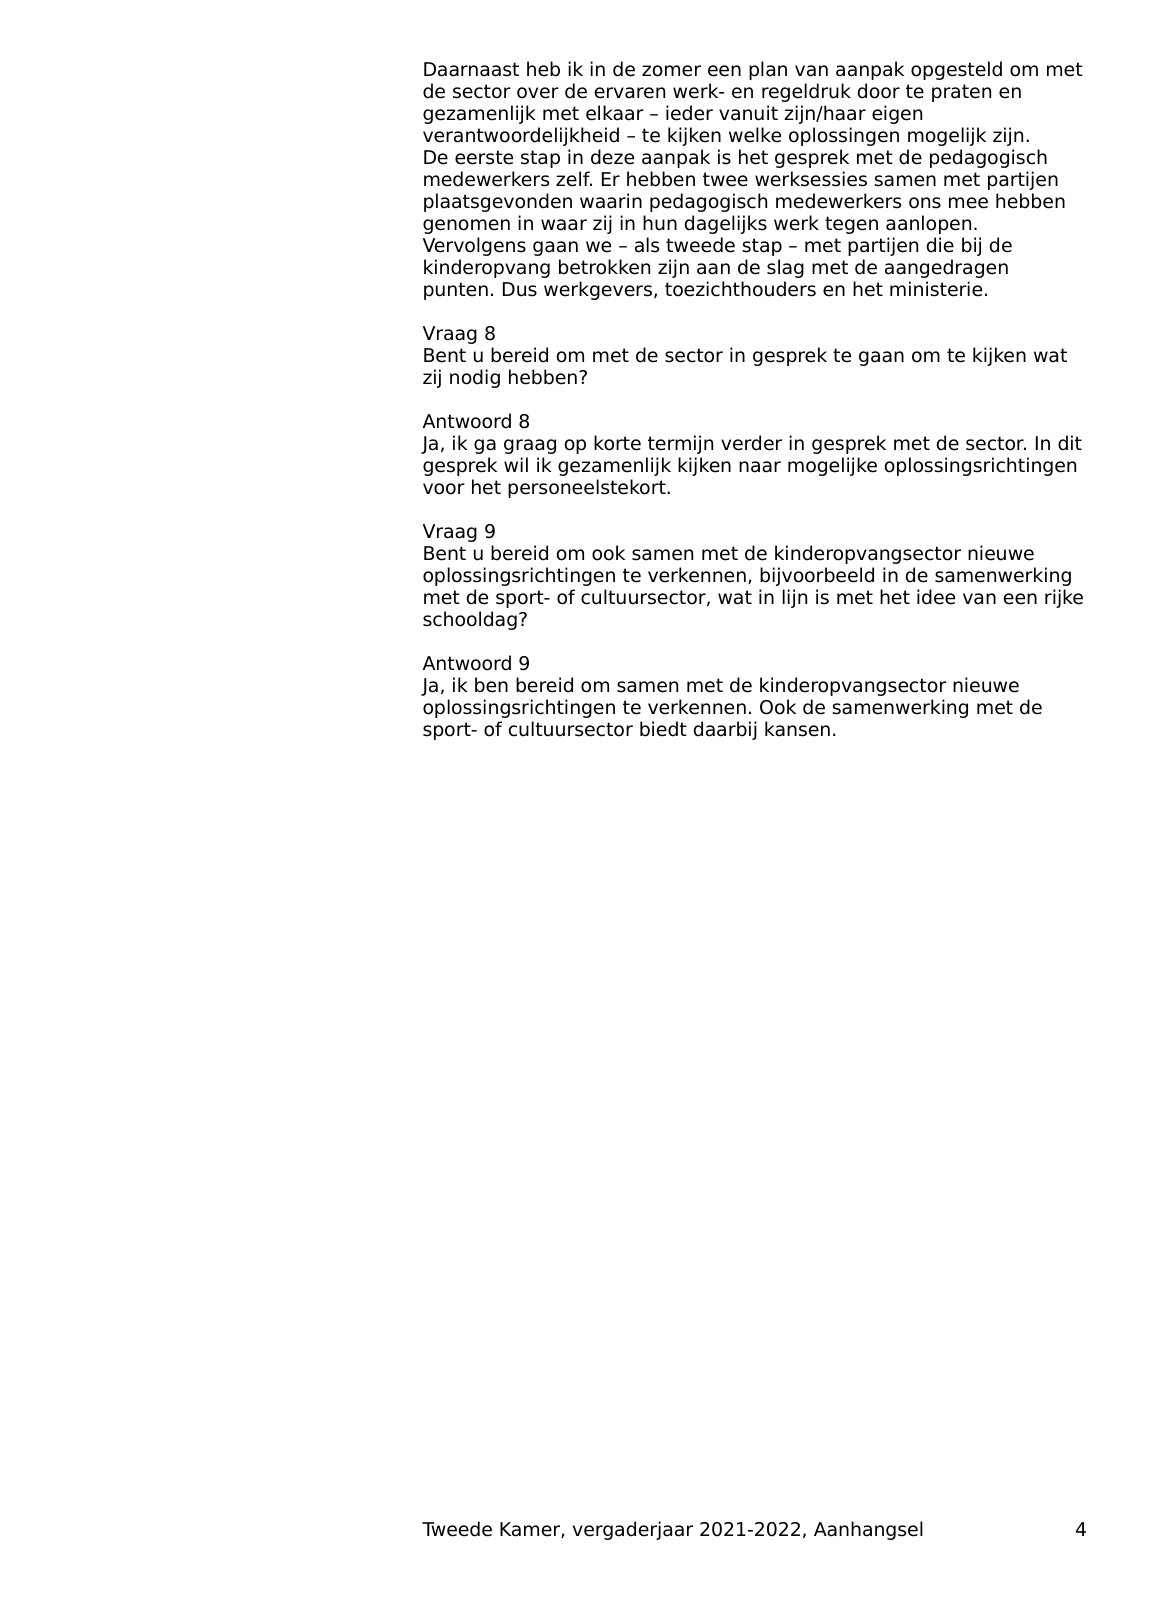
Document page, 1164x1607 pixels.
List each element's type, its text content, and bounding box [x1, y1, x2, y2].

text Daarnaast heb ik in de zomer een plan van aanpak opgesteld om met de sector over de ervaren werk- en regeldruk door te praten en gezamenlijk met elkaar – ieder vanuit zijn/haar eigen verantwoordelijkheid – te kijken welke oplossingen mogelijk zijn. [422, 59, 1087, 147]
text Ja, ik ga graag op korte termijn verder in gesprek met de sector. In dit gesprek wil ik gezamenlijk kijken naar mogelijke oplossingsrichtingen voor het personeelstekort. [422, 433, 1087, 499]
text Bent u bereid om met de sector in gesprek te gaan om te kijken wat zij nodig hebben? [422, 345, 1087, 389]
text Ja, ik ben bereid om samen met de kinderopvangsector nieuwe oplossingsrichtingen te verkennen. Ook de samenwerking met de sport- of cultuursector biedt daarbij kansen. [422, 675, 1087, 741]
text Antwoord 8 [422, 411, 1087, 433]
text Vraag 9 [422, 521, 1087, 543]
text Vraag 8 [422, 323, 1087, 345]
text De eerste stap in deze aanpak is het gesprek met de pedagogisch medewerkers zelf. Er hebben twee werksessies samen met partijen plaatsgevonden waarin pedagogisch medewerkers ons mee hebben genomen in waar zij in hun dagelijks werk tegen aanlopen. Vervolgens gaan we – als tweede stap – met partijen die bij de kinderopvang betrokken zijn aan de slag met de aangedragen punten. Dus werkgevers, toezichthouders en het ministerie. [422, 147, 1087, 301]
text Bent u bereid om ook samen met de kinderopvangsector nieuwe oplossingsrichtingen te verkennen, bijvoorbeeld in de samenwerking met de sport- of cultuursector, wat in lijn is met het idee van een rijke schooldag? [422, 543, 1087, 631]
text Antwoord 9 [422, 653, 1087, 675]
